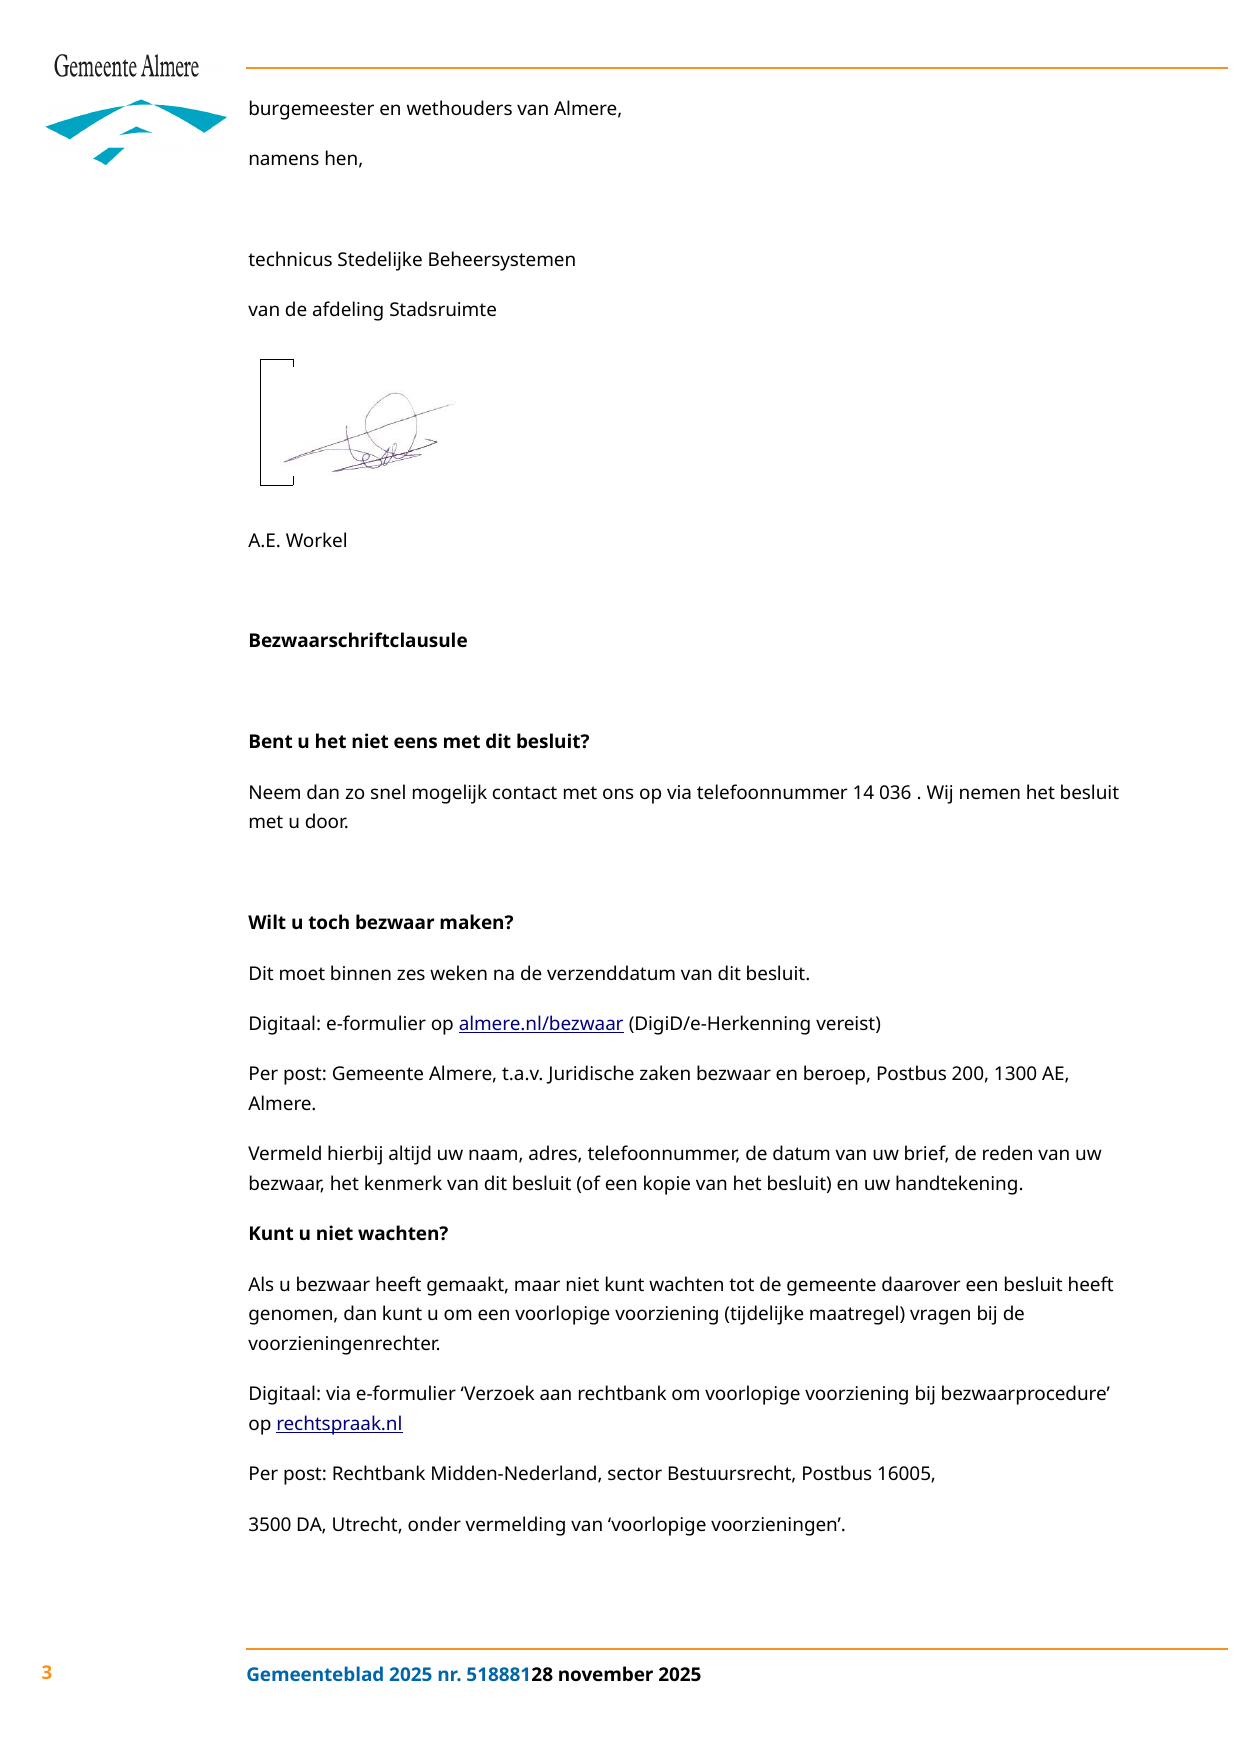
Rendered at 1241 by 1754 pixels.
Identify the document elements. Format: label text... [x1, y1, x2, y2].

text Digitaal: e-formulier op almere.nl/bezwaar (DigiD/e-Herkenning vereist) [248, 1010, 1152, 1036]
text Neem dan zo snel mogelijk contact met ons op via telefoonnummer 14 036 . Wij nemen het besluit met u door. [248, 779, 1152, 834]
text Kunt u niet wachten? [248, 1221, 1152, 1246]
text Als u bezwaar heeft gemaakt, maar niet kunt wachten tot de gemeente daarover een besluit heeft genomen, dan kunt u om een voorlopige voorziening (tijdelijke maatregel) vragen bij de voorzieningenrechter. [248, 1271, 1152, 1356]
picture [41, 47, 231, 172]
text Vermeld hierbij altijd uw naam, adres, telefoonnummer, de datum van uw brief, de reden van uw bezwaar, het kenmerk van dit besluit (of een kopie van het besluit) en uw handtekening. [248, 1141, 1152, 1196]
text Bezwaarschriftclausule [248, 628, 1152, 653]
text burgemeester en wethouders van Almere, [248, 95, 1152, 121]
text A.E. Workel [248, 527, 1152, 553]
text Per post: Rechtbank Midden-Nederland, sector Bestuursrecht, Postbus 16005, [248, 1461, 1152, 1486]
text 3500 DA, Utrecht, onder vermelding van ‘voorlopige voorzieningen’. [248, 1511, 1152, 1537]
text Digitaal: via e-formulier ‘Verzoek aan rechtbank om voorlopige voorziening bij bezwaarprocedure’ op rechtspraak.nl [248, 1381, 1152, 1436]
text Dit moet binnen zes weken na de verzenddatum van dit besluit. [248, 960, 1152, 986]
picture [268, 367, 464, 476]
text Wilt u toch bezwaar maken? [248, 909, 1152, 935]
text technicus Stedelijke Beheersystemen [248, 246, 1152, 272]
text van de afdeling Stadsruimte [248, 296, 1152, 322]
text Bent u het niet eens met dit besluit? [248, 728, 1152, 754]
text Per post: Gemeente Almere, t.a.v. Juridische zaken bezwaar en beroep, Postbus 200, 1300 AE, Almere. [248, 1061, 1152, 1116]
text namens hen, [248, 145, 1152, 171]
